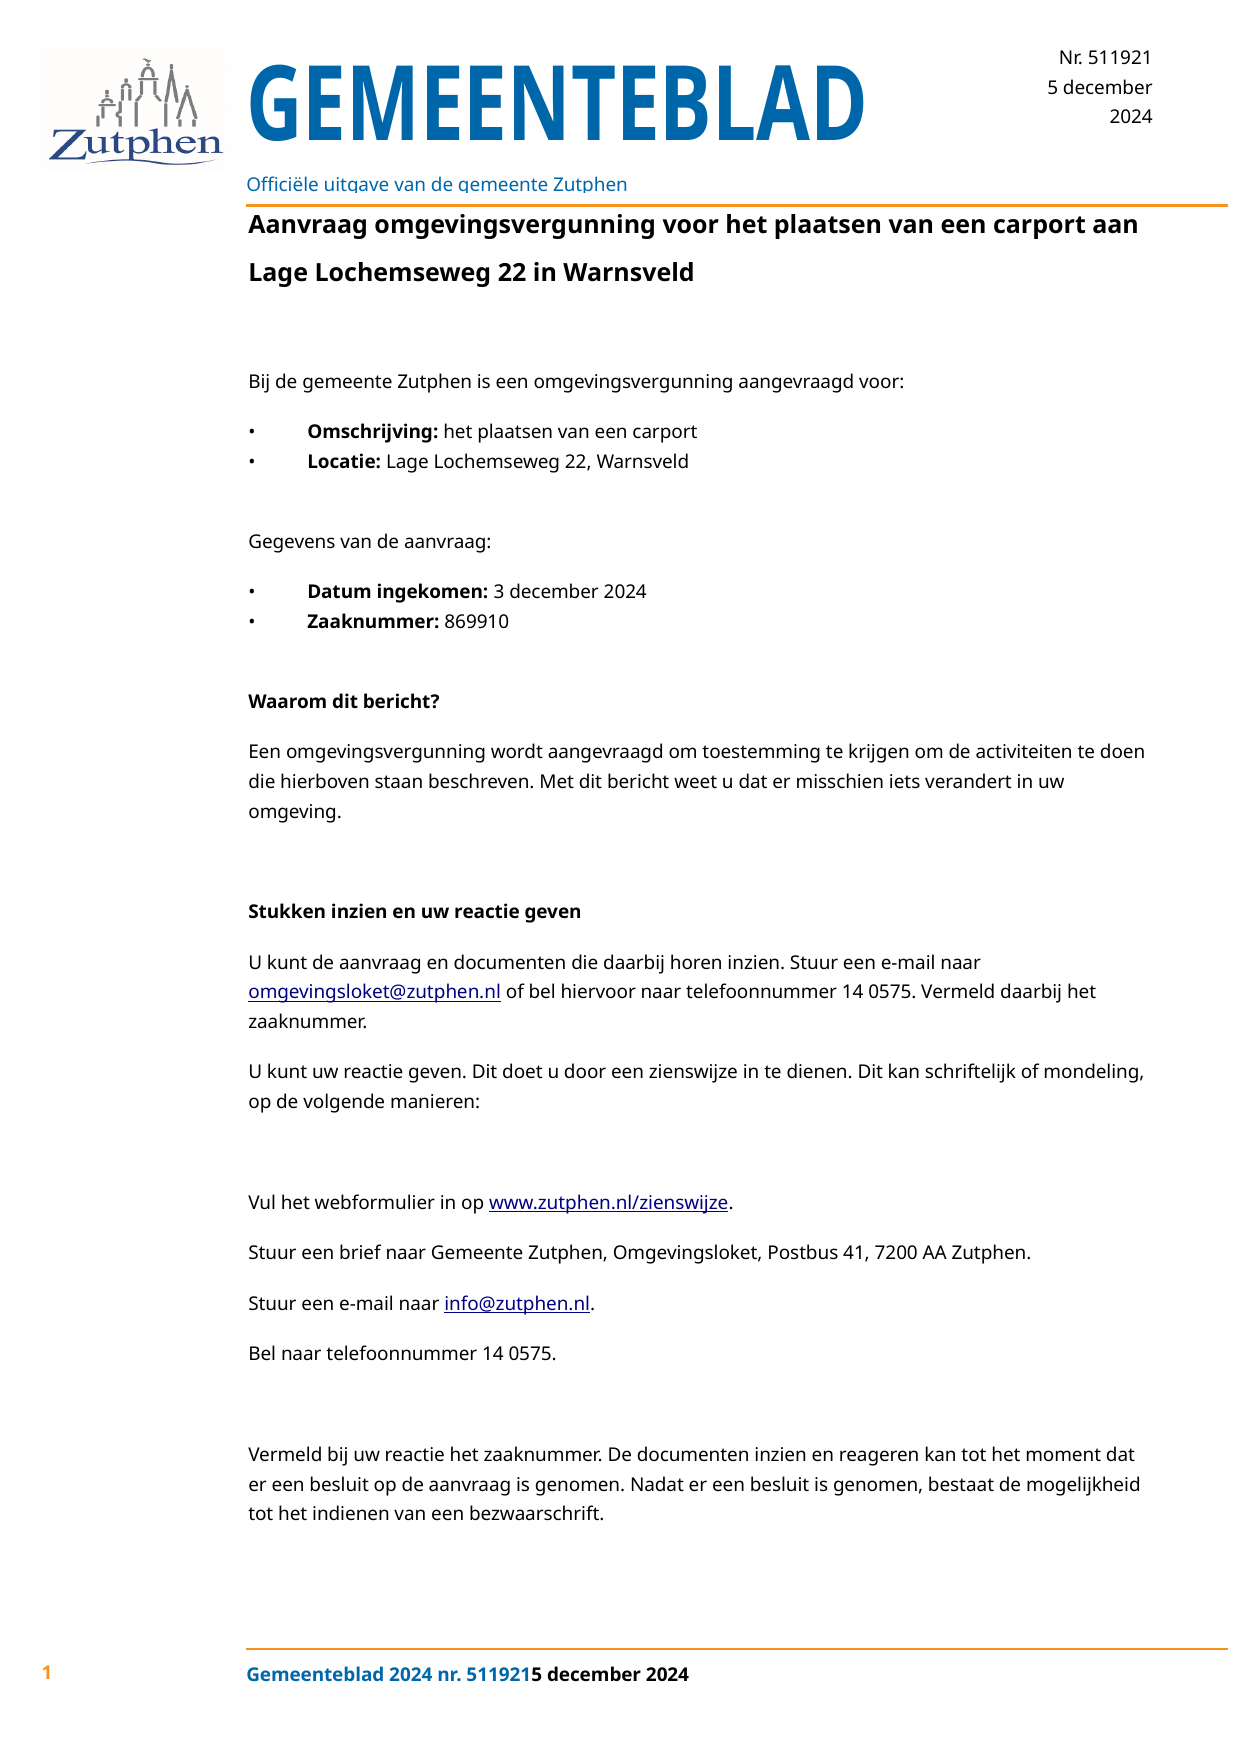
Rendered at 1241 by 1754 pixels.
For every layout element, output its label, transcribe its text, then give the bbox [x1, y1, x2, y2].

text Aanvraag omgevingsvergunning voor het plaatsen van een carport aan Lage Lochemseweg 22 in Warnsveld [248, 207, 1152, 288]
text Een omgevingsvergunning wordt aangevraagd om toestemming te krijgen om de activiteiten te doen die hierboven staan beschreven. Met dit bericht weet u dat er misschien iets verandert in uw omgeving. [248, 739, 1152, 824]
text Vermeld bij uw reactie het zaaknummer. De documenten inzien en reageren kan tot het moment dat er een besluit op de aanvraag is genomen. Nadat er een besluit is genomen, bestaat de mogelijkheid tot het indienen van een bezwaarschrift. [248, 1441, 1152, 1526]
text U kunt de aanvraag en documenten die daarbij horen inzien. Stuur een e-mail naar omgevingsloket@zutphen.nl of bel hiervoor naar telefoonnummer 14 0575. Vermeld daarbij het zaaknummer. [248, 949, 1152, 1034]
text Stuur een brief naar Gemeente Zutphen, Omgevingsloket, Postbus 41, 7200 AA Zutphen. [248, 1239, 1152, 1265]
list Locatie: Lage Lochemseweg 22, Warnsveld [248, 448, 1152, 474]
text Stukken inzien en uw reactie geven [248, 899, 1152, 924]
text Gegevens van de aanvraag: [248, 528, 1152, 554]
text Bij de gemeente Zutphen is een omgevingsvergunning aangevraagd voor: [248, 368, 1152, 394]
text Waarom dit bericht? [248, 688, 1152, 714]
text Stuur een e-mail naar info@zutphen.nl. [248, 1290, 1152, 1316]
list Zaaknummer: 869910 [248, 608, 1152, 634]
text U kunt uw reactie geven. Dit doet u door een zienswijze in te dienen. Dit kan schriftelijk of mondeling, op de volgende manieren: [248, 1059, 1152, 1114]
text Vul het webformulier in op www.zutphen.nl/zienswijze. [248, 1189, 1152, 1215]
picture [41, 47, 231, 172]
text Bel naar telefoonnummer 14 0575. [248, 1340, 1152, 1366]
list Datum ingekomen: 3 december 2024 [248, 579, 1152, 604]
list Omschrijving: het plaatsen van een carport [248, 419, 1152, 444]
